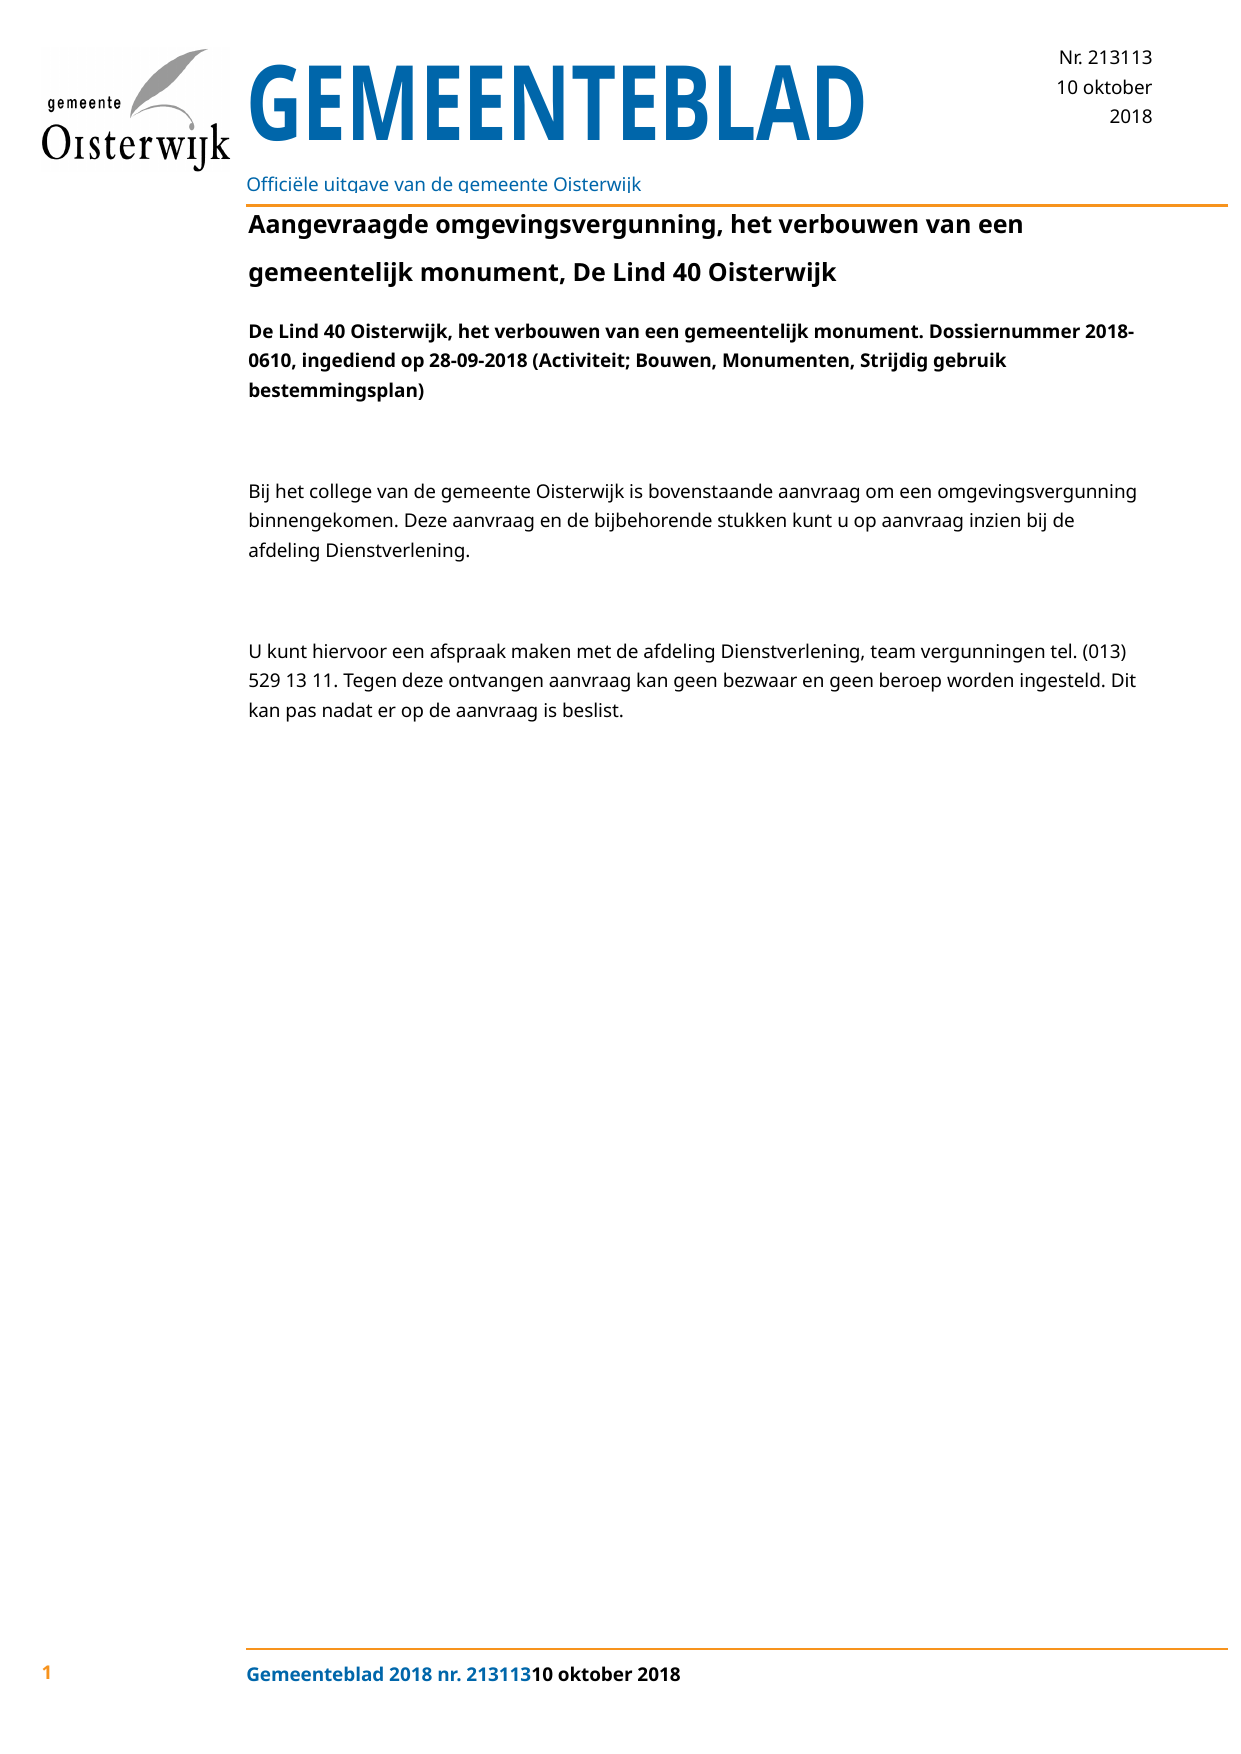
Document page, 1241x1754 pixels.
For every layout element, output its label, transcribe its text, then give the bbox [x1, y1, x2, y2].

text Bij het college van de gemeente Oisterwijk is bovenstaande aanvraag om een omgevingsvergunning binnengekomen. Deze aanvraag en de bijbehorende stukken kunt u op aanvraag inzien bij de afdeling Dienstverlening. [248, 478, 1152, 563]
text U kunt hiervoor een afspraak maken met de afdeling Dienstverlening, team vergunningen tel. (013) 529 13 11. Tegen deze ontvangen aanvraag kan geen bezwaar en geen beroep worden ingesteld. Dit kan pas nadat er op de aanvraag is beslist. [248, 638, 1152, 723]
text De Lind 40 Oisterwijk, het verbouwen van een gemeentelijk monument. Dossiernummer 2018-0610, ingediend op 28-09-2018 (Activiteit; Bouwen, Monumenten, Strijdig gebruik bestemmingsplan) [248, 318, 1152, 403]
text Aangevraagde omgevingsvergunning, het verbouwen van een gemeentelijk monument, De Lind 40 Oisterwijk [248, 207, 1152, 288]
picture [41, 47, 231, 172]
